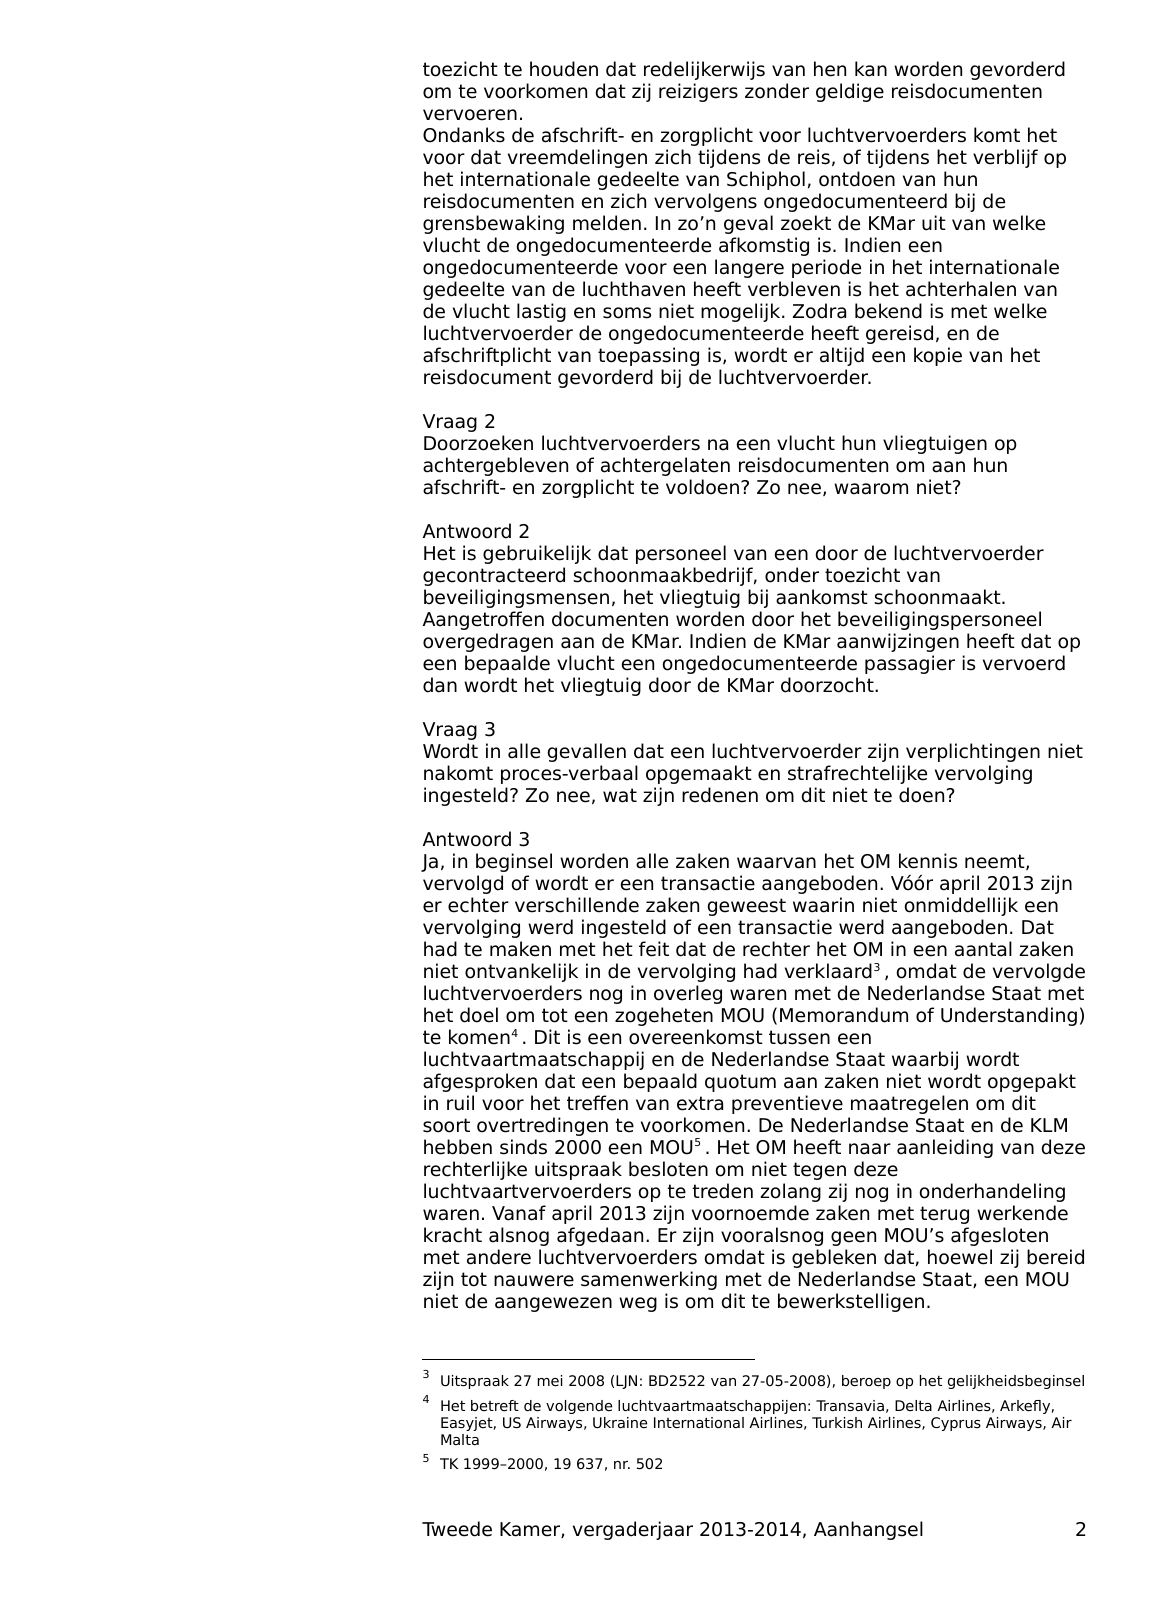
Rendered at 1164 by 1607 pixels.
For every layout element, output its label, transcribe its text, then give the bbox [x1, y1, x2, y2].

text Vraag 3 [422, 719, 1087, 741]
text Doorzoeken luchtvervoerders na een vlucht hun vliegtuigen op achtergebleven of achtergelaten reisdocumenten om aan hun afschrift- en zorgplicht te voldoen? Zo nee, waarom niet? [422, 433, 1087, 499]
text TK 1999–2000, 19 637, nr. 502 [422, 1452, 1087, 1474]
text Antwoord 2 [422, 521, 1087, 543]
text Vraag 2 [422, 411, 1087, 433]
text Uitspraak 27 mei 2008 (LJN: BD2522 van 27-05-2008), beroep op het gelijkheidsbeginsel [422, 1368, 1087, 1391]
text Het betreft de volgende luchtvaartmaatschappijen: Transavia, Delta Airlines, Arkefly, Easyjet, US Airways, Ukraine International Airlines, Turkish Airlines, Cyprus Airways, Air Malta [422, 1393, 1087, 1449]
text toezicht te houden dat redelijkerwijs van hen kan worden gevorderd om te voorkomen dat zij reizigers zonder geldige reisdocumenten vervoeren. [422, 59, 1087, 125]
text Wordt in alle gevallen dat een luchtvervoerder zijn verplichtingen niet nakomt proces-verbaal opgemaakt en strafrechtelijke vervolging ingesteld? Zo nee, wat zijn redenen om dit niet te doen? [422, 741, 1087, 807]
text Ja, in beginsel worden alle zaken waarvan het OM kennis neemt, vervolgd of wordt er een transactie aangeboden. Vóór april 2013 zijn er echter verschillende zaken geweest waarin niet onmiddellijk een vervolging werd ingesteld of een transactie werd aangeboden. Dat had te maken met het feit dat de rechter het OM in een aantal zaken niet ontvankelijk in de vervolging had verklaard, omdat de vervolgde luchtvervoerders nog in overleg waren met de Nederlandse Staat met het doel om tot een zogeheten MOU (Memorandum of Understanding) te komen. Dit is een overeenkomst tussen een luchtvaartmaatschappij en de Nederlandse Staat waarbij wordt afgesproken dat een bepaald quotum aan zaken niet wordt opgepakt in ruil voor het treffen van extra preventieve maatregelen om dit soort overtredingen te voorkomen. De Nederlandse Staat en de KLM hebben sinds 2000 een MOU. Het OM heeft naar aanleiding van deze rechterlijke uitspraak besloten om niet tegen deze luchtvaartvervoerders op te treden zolang zij nog in onderhandeling waren. Vanaf april 2013 zijn voornoemde zaken met terug werkende kracht alsnog afgedaan. Er zijn vooralsnog geen MOU’s afgesloten met andere luchtvervoerders omdat is gebleken dat, hoewel zij bereid zijn tot nauwere samenwerking met de Nederlandse Staat, een MOU niet de aangewezen weg is om dit te bewerkstelligen. [422, 851, 1087, 1313]
text Het is gebruikelijk dat personeel van een door de luchtvervoerder gecontracteerd schoonmaakbedrijf, onder toezicht van beveiligingsmensen, het vliegtuig bij aankomst schoonmaakt. Aangetroffen documenten worden door het beveiligingspersoneel overgedragen aan de KMar. Indien de KMar aanwijzingen heeft dat op een bepaalde vlucht een ongedocumenteerde passagier is vervoerd dan wordt het vliegtuig door de KMar doorzocht. [422, 543, 1087, 697]
text Antwoord 3 [422, 829, 1087, 851]
text Ondanks de afschrift- en zorgplicht voor luchtvervoerders komt het voor dat vreemdelingen zich tijdens de reis, of tijdens het verblijf op het internationale gedeelte van Schiphol, ontdoen van hun reisdocumenten en zich vervolgens ongedocumenteerd bij de grensbewaking melden. In zo’n geval zoekt de KMar uit van welke vlucht de ongedocumenteerde afkomstig is. Indien een ongedocumenteerde voor een langere periode in het internationale gedeelte van de luchthaven heeft verbleven is het achterhalen van de vlucht lastig en soms niet mogelijk. Zodra bekend is met welke luchtvervoerder de ongedocumenteerde heeft gereisd, en de afschriftplicht van toepassing is, wordt er altijd een kopie van het reisdocument gevorderd bij de luchtvervoerder. [422, 125, 1087, 389]
